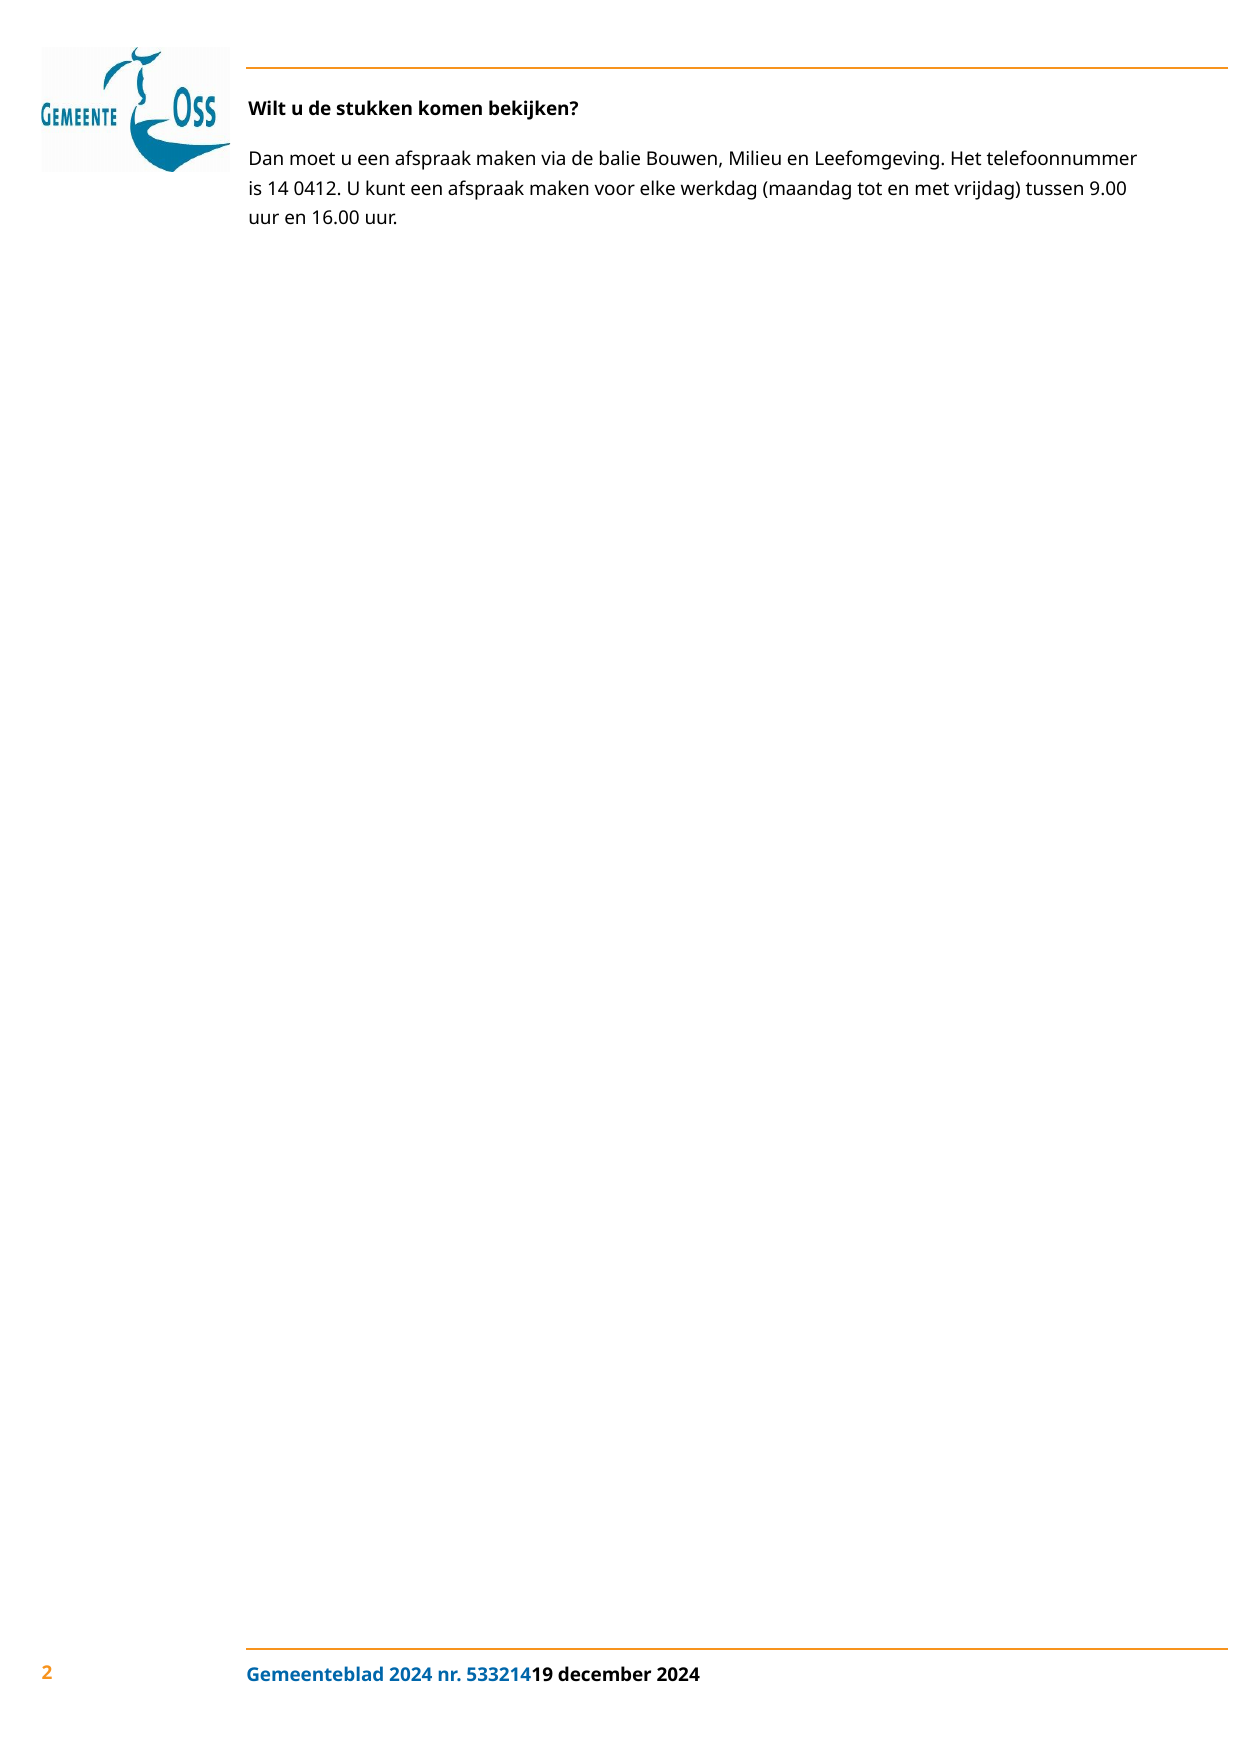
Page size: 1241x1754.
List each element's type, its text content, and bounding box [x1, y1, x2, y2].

text Wilt u de stukken komen bekijken? [248, 95, 1152, 121]
picture [41, 47, 231, 172]
text Dan moet u een afspraak maken via de balie Bouwen, Milieu en Leefomgeving. Het telefoonnummer is 14 0412. U kunt een afspraak maken voor elke werkdag (maandag tot en met vrijdag) tussen 9.00 uur en 16.00 uur. [248, 145, 1152, 230]
